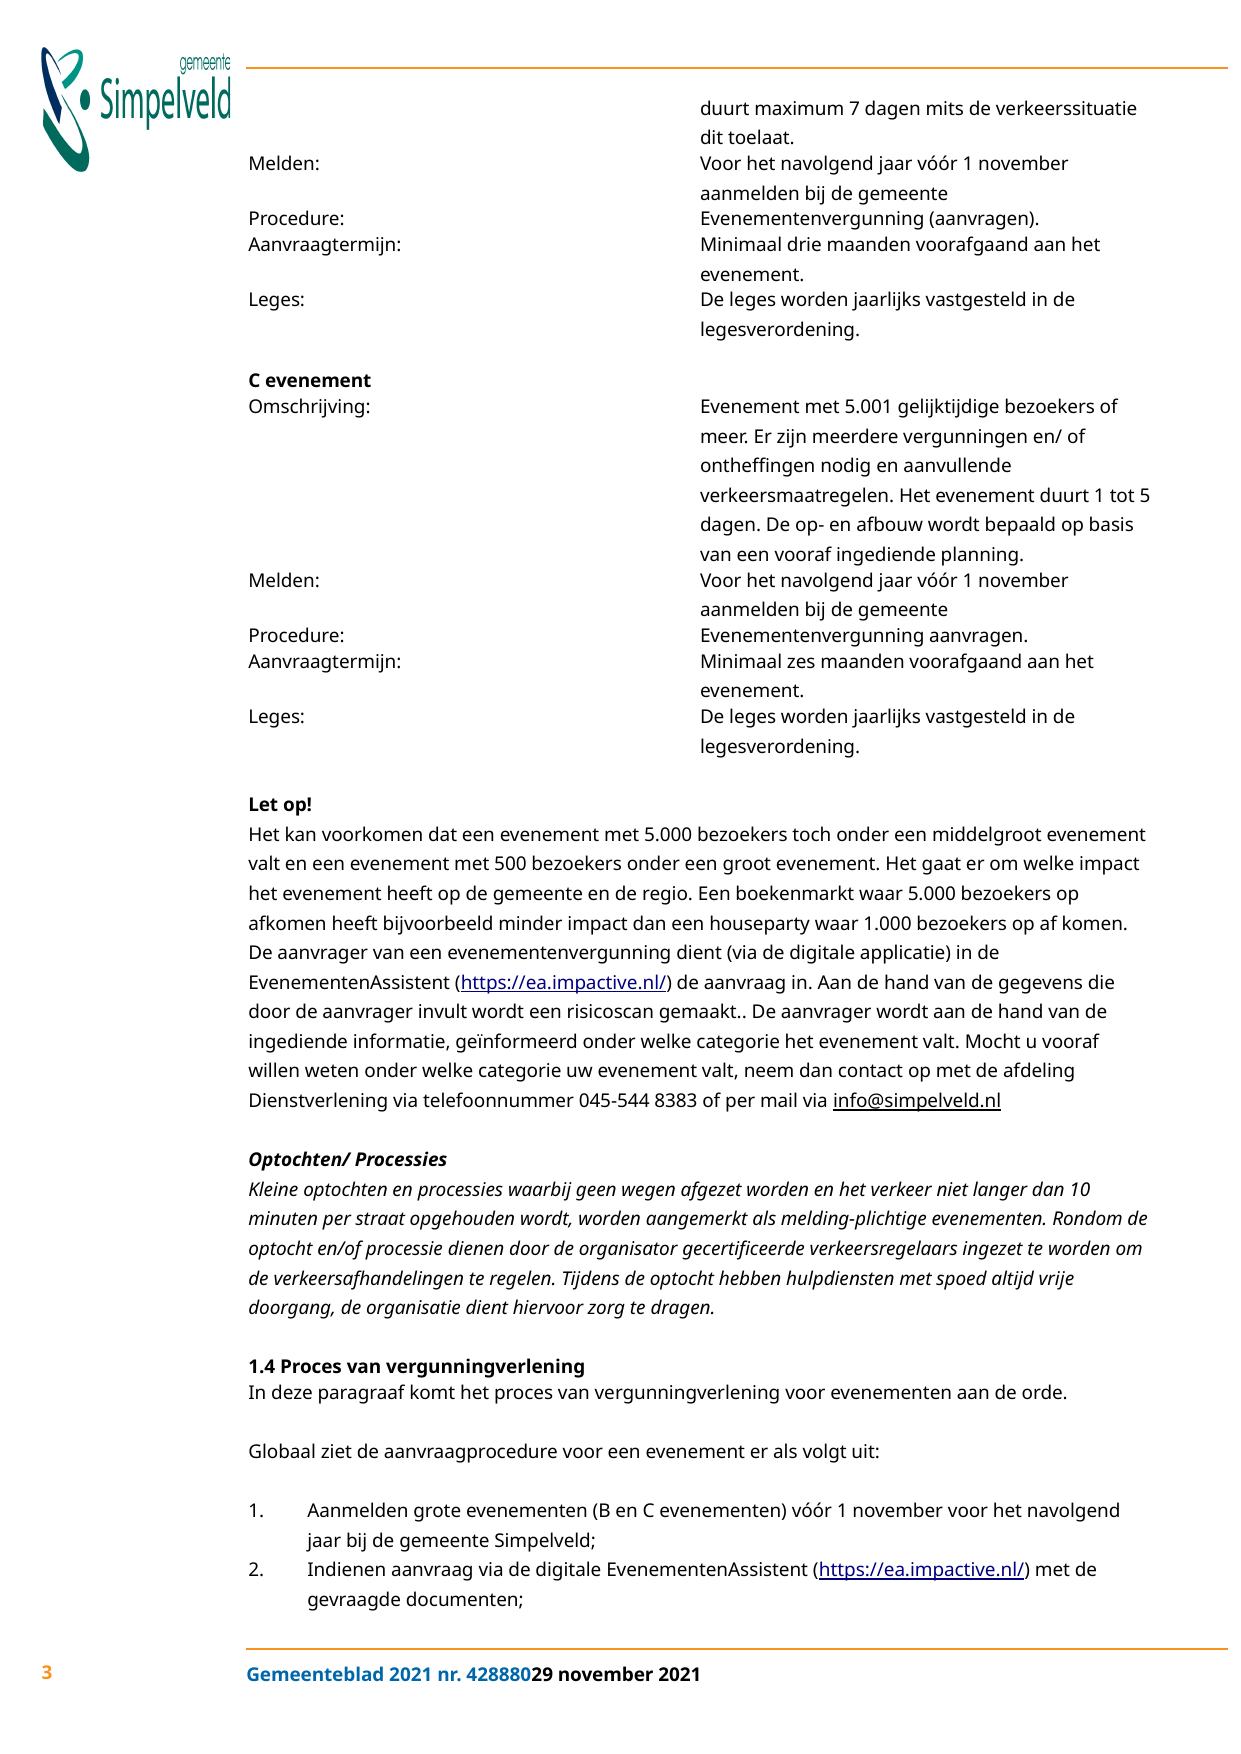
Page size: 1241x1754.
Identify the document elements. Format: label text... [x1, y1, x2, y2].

text Globaal ziet de aanvraagprocedure voor een evenement er als volgt uit: [248, 1438, 1152, 1464]
table_cell Minimaal drie maanden voorafgaand aan het evenement. [700, 231, 1152, 286]
picture [41, 47, 231, 172]
table_cell Evenementenvergunning (aanvragen). [700, 205, 1152, 231]
table_cell Omschrijving: [248, 393, 700, 567]
table_cell C evenement [248, 368, 700, 393]
table_cell Voor het navolgend jaar vóór 1 november aanmelden bij de gemeente [700, 150, 1152, 205]
table_cell Voor het navolgend jaar vóór 1 november aanmelden bij de gemeente [700, 567, 1152, 622]
table_cell Evenement met 5.001 gelijktijdige bezoekers of meer. Er zijn meerdere vergunningen en/ of ontheffingen nodig en aanvullende verkeersmaatregelen. Het evenement duurt 1 tot 5 dagen. De op- en afbouw wordt bepaald op basis van een vooraf ingediende planning. [700, 393, 1152, 567]
text Kleine optochten en processies waarbij geen wegen afgezet worden en het verkeer niet langer dan 10 minuten per straat opgehouden wordt, worden aangemerkt als melding-plichtige evenementen. Rondom de optocht en/of processie dienen door de organisator gecertificeerde verkeersregelaars ingezet te worden om de verkeersafhandelingen te regelen. Tijdens de optocht hebben hulpdiensten met spoed altijd vrije doorgang, de organisatie dient hiervoor zorg te dragen. [248, 1176, 1152, 1320]
table_cell De leges worden jaarlijks vastgesteld in de legesverordening. [700, 286, 1152, 342]
table_cell [700, 342, 1152, 367]
table_cell [248, 342, 700, 367]
table_cell [248, 95, 700, 150]
table_cell Aanvraagtermijn: [248, 648, 700, 703]
table_cell Minimaal zes maanden voorafgaand aan het evenement. [700, 648, 1152, 703]
table_cell Procedure: [248, 622, 700, 648]
table_cell Procedure: [248, 205, 700, 231]
text Let op! [248, 791, 1152, 817]
table_cell Leges: [248, 703, 700, 758]
text 1.4 Proces van vergunningverlening [248, 1353, 1152, 1379]
table_cell Leges: [248, 286, 700, 342]
table_cell Melden: [248, 567, 700, 622]
table_cell De leges worden jaarlijks vastgesteld in de legesverordening. [700, 703, 1152, 758]
table_cell Evenementenvergunning aanvragen. [700, 622, 1152, 648]
table_cell Aanvraagtermijn: [248, 231, 700, 286]
text In deze paragraaf komt het proces van vergunningverlening voor evenementen aan de orde. [248, 1379, 1152, 1405]
table_cell duurt maximum 7 dagen mits de verkeerssituatie dit toelaat. [700, 95, 1152, 150]
text Optochten/ Processies [248, 1146, 1152, 1172]
table_cell [700, 368, 1152, 393]
text Het kan voorkomen dat een evenement met 5.000 bezoekers toch onder een middelgroot evenement valt en een evenement met 500 bezoekers onder een groot evenement. Het gaat er om welke impact het evenement heeft op de gemeente en de regio. Een boekenmarkt waar 5.000 bezoekers op afkomen heeft bijvoorbeeld minder impact dan een houseparty waar 1.000 bezoekers op af komen. De aanvrager van een evenementenvergunning dient (via de digitale applicatie) in de EvenementenAssistent (https://ea.impactive.nl/) de aanvraag in. Aan de hand van de gegevens die door de aanvrager invult wordt een risicoscan gemaakt.. De aanvrager wordt aan de hand van de ingediende informatie, geïnformeerd onder welke categorie het evenement valt. Mocht u vooraf willen weten onder welke categorie uw evenement valt, neem dan contact op met de afdeling Dienstverlening via telefoonnummer 045-544 8383 of per mail via info@simpelveld.nl [248, 821, 1152, 1113]
list Aanmelden grote evenementen (B en C evenementen) vóór 1 november voor het navolgend jaar bij de gemeente Simpelveld; [248, 1497, 1152, 1553]
list Indienen aanvraag via de digitale EvenementenAssistent (https://ea.impactive.nl/) met de gevraagde documenten; [248, 1557, 1152, 1612]
table_cell Melden: [248, 150, 700, 205]
